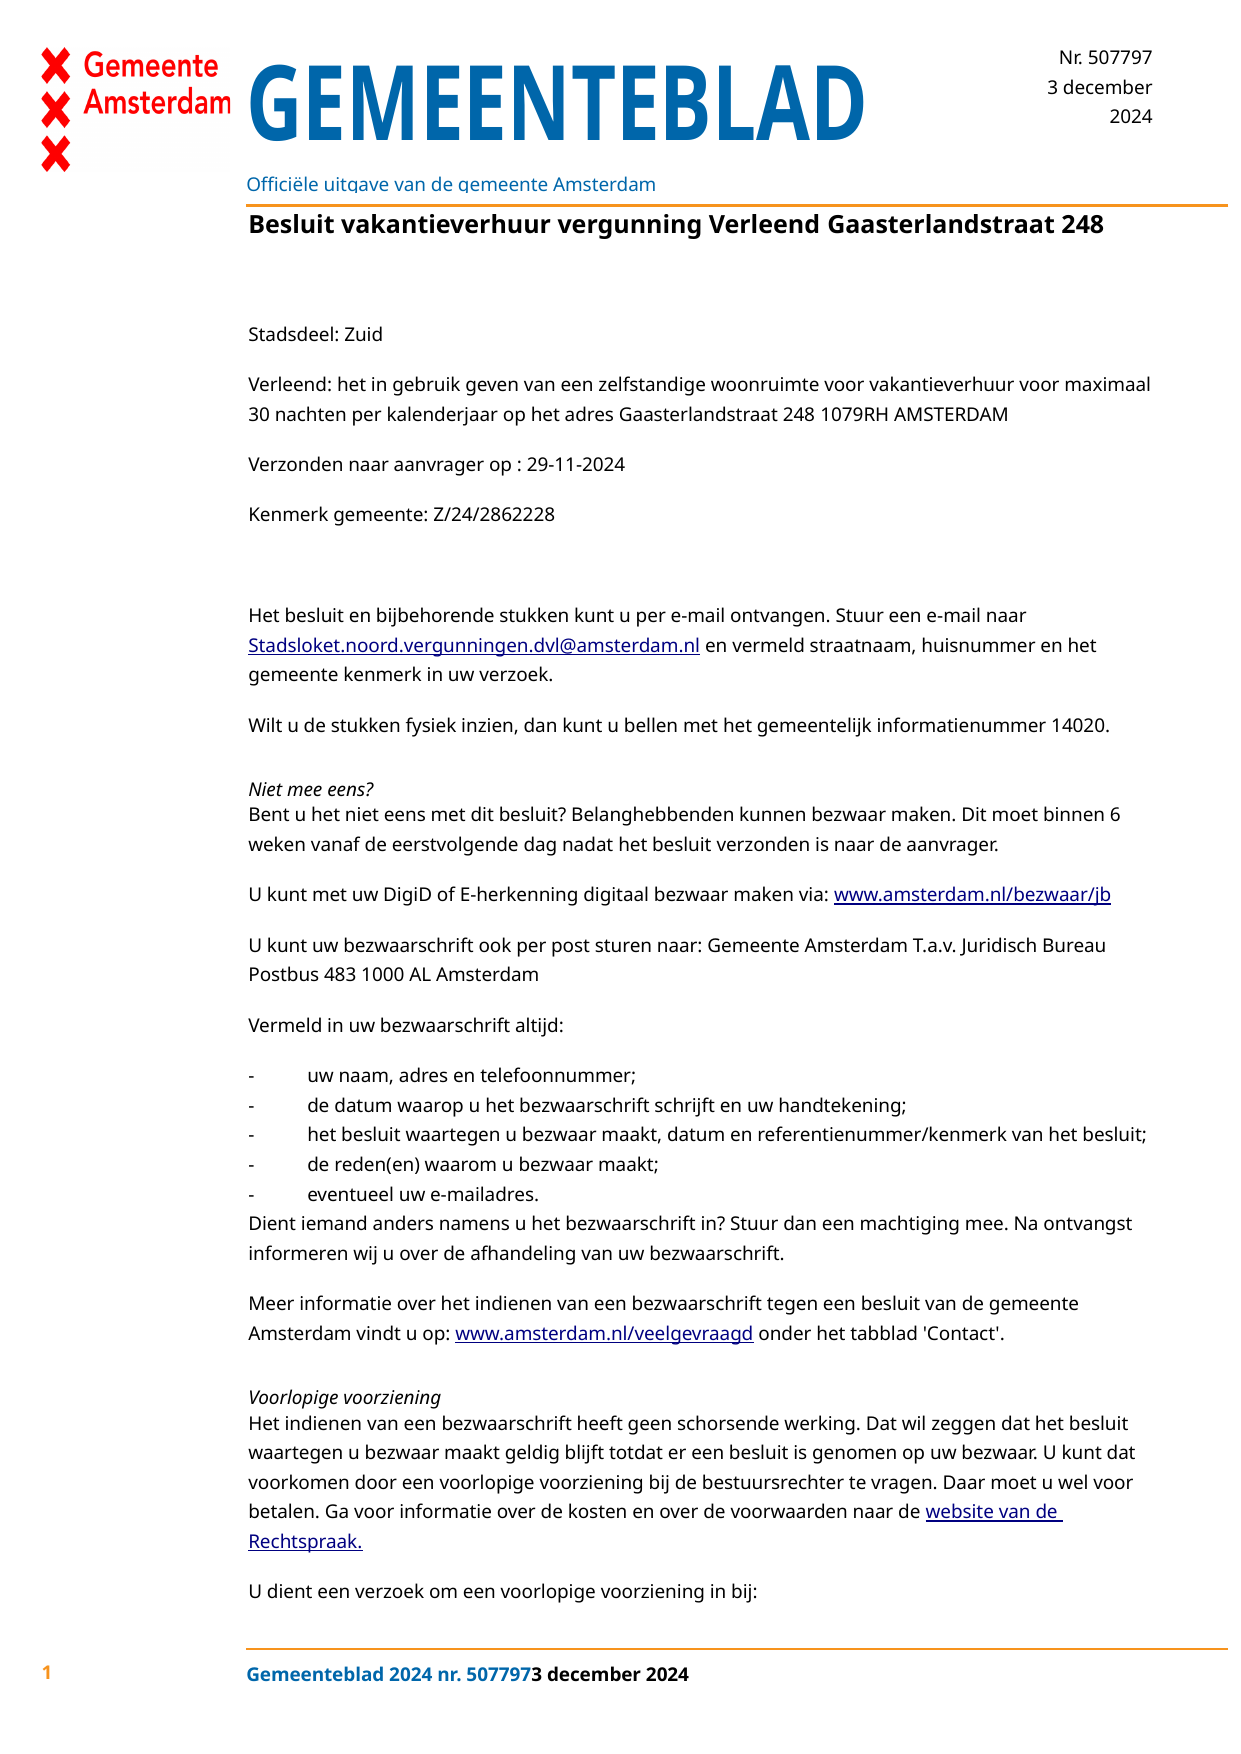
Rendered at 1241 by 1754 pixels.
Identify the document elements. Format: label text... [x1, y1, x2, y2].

text Wilt u de stukken fysiek inzien, dan kunt u bellen met het gemeentelijk informatienummer 14020. [248, 712, 1152, 738]
text U dient een verzoek om een voorlopige voorziening in bij: [248, 1578, 1152, 1604]
text Dient iemand anders namens u het bezwaarschrift in? Stuur dan een machtiging mee. Na ontvangst informeren wij u over de afhandeling van uw bezwaarschrift. [248, 1210, 1152, 1266]
text U kunt uw bezwaarschrift ook per post sturen naar: Gemeente Amsterdam T.a.v. Juridisch Bureau Postbus 483 1000 AL Amsterdam [248, 932, 1152, 987]
list de datum waarop u het bezwaarschrift schrijft en uw handtekening; [248, 1092, 1152, 1118]
list het besluit waartegen u bezwaar maakt, datum en referentienummer/kenmerk van het besluit; [248, 1122, 1152, 1147]
text Verleend: het in gebruik geven van een zelfstandige woonruimte voor vakantieverhuur voor maximaal 30 nachten per kalenderjaar op het adres Gaasterlandstraat 248 1079RH AMSTERDAM [248, 371, 1152, 426]
text Niet mee eens? [248, 776, 1152, 802]
text Bent u het niet eens met dit besluit? Belanghebbenden kunnen bezwaar maken. Dit moet binnen 6 weken vanaf de eerstvolgende dag nadat het besluit verzonden is naar de aanvrager. [248, 802, 1152, 857]
list uw naam, adres en telefoonnummer; [248, 1062, 1152, 1088]
picture [41, 47, 231, 172]
list eventueel uw e-mailadres. [248, 1181, 1152, 1207]
text Meer informatie over het indienen van een bezwaarschrift tegen een besluit van de gemeente Amsterdam vindt u op: www.amsterdam.nl/veelgevraagd onder het tabblad 'Contact'. [248, 1290, 1152, 1346]
text Stadsdeel: Zuid [248, 321, 1152, 346]
list de reden(en) waarom u bezwaar maakt; [248, 1151, 1152, 1177]
text U kunt met uw DigiD of E-herkenning digitaal bezwaar maken via: www.amsterdam.nl/bezwaar/jb [248, 882, 1152, 907]
text Het besluit en bijbehorende stukken kunt u per e-mail ontvangen. Stuur een e-mail naar Stadsloket.noord.vergunningen.dvl@amsterdam.nl en vermeld straatnaam, huisnummer en het gemeente kenmerk in uw verzoek. [248, 602, 1152, 687]
text Besluit vakantieverhuur vergunning Verleend Gaasterlandstraat 248 [248, 207, 1152, 241]
text Verzonden naar aanvrager op : 29-11-2024 [248, 451, 1152, 477]
text Voorlopige voorziening [248, 1384, 1152, 1410]
text Kenmerk gemeente: Z/24/2862228 [248, 502, 1152, 527]
text Het indienen van een bezwaarschrift heeft geen schorsende werking. Dat wil zeggen dat het besluit waartegen u bezwaar maakt geldig blijft totdat er een besluit is genomen op uw bezwaar. U kunt dat voorkomen door een voorlopige voorziening bij de bestuursrechter te vragen. Daar moet u wel voor betalen. Ga voor informatie over de kosten en over de voorwaarden naar de website van de Rechtspraak. [248, 1410, 1152, 1554]
text Vermeld in uw bezwaarschrift altijd: [248, 1012, 1152, 1038]
